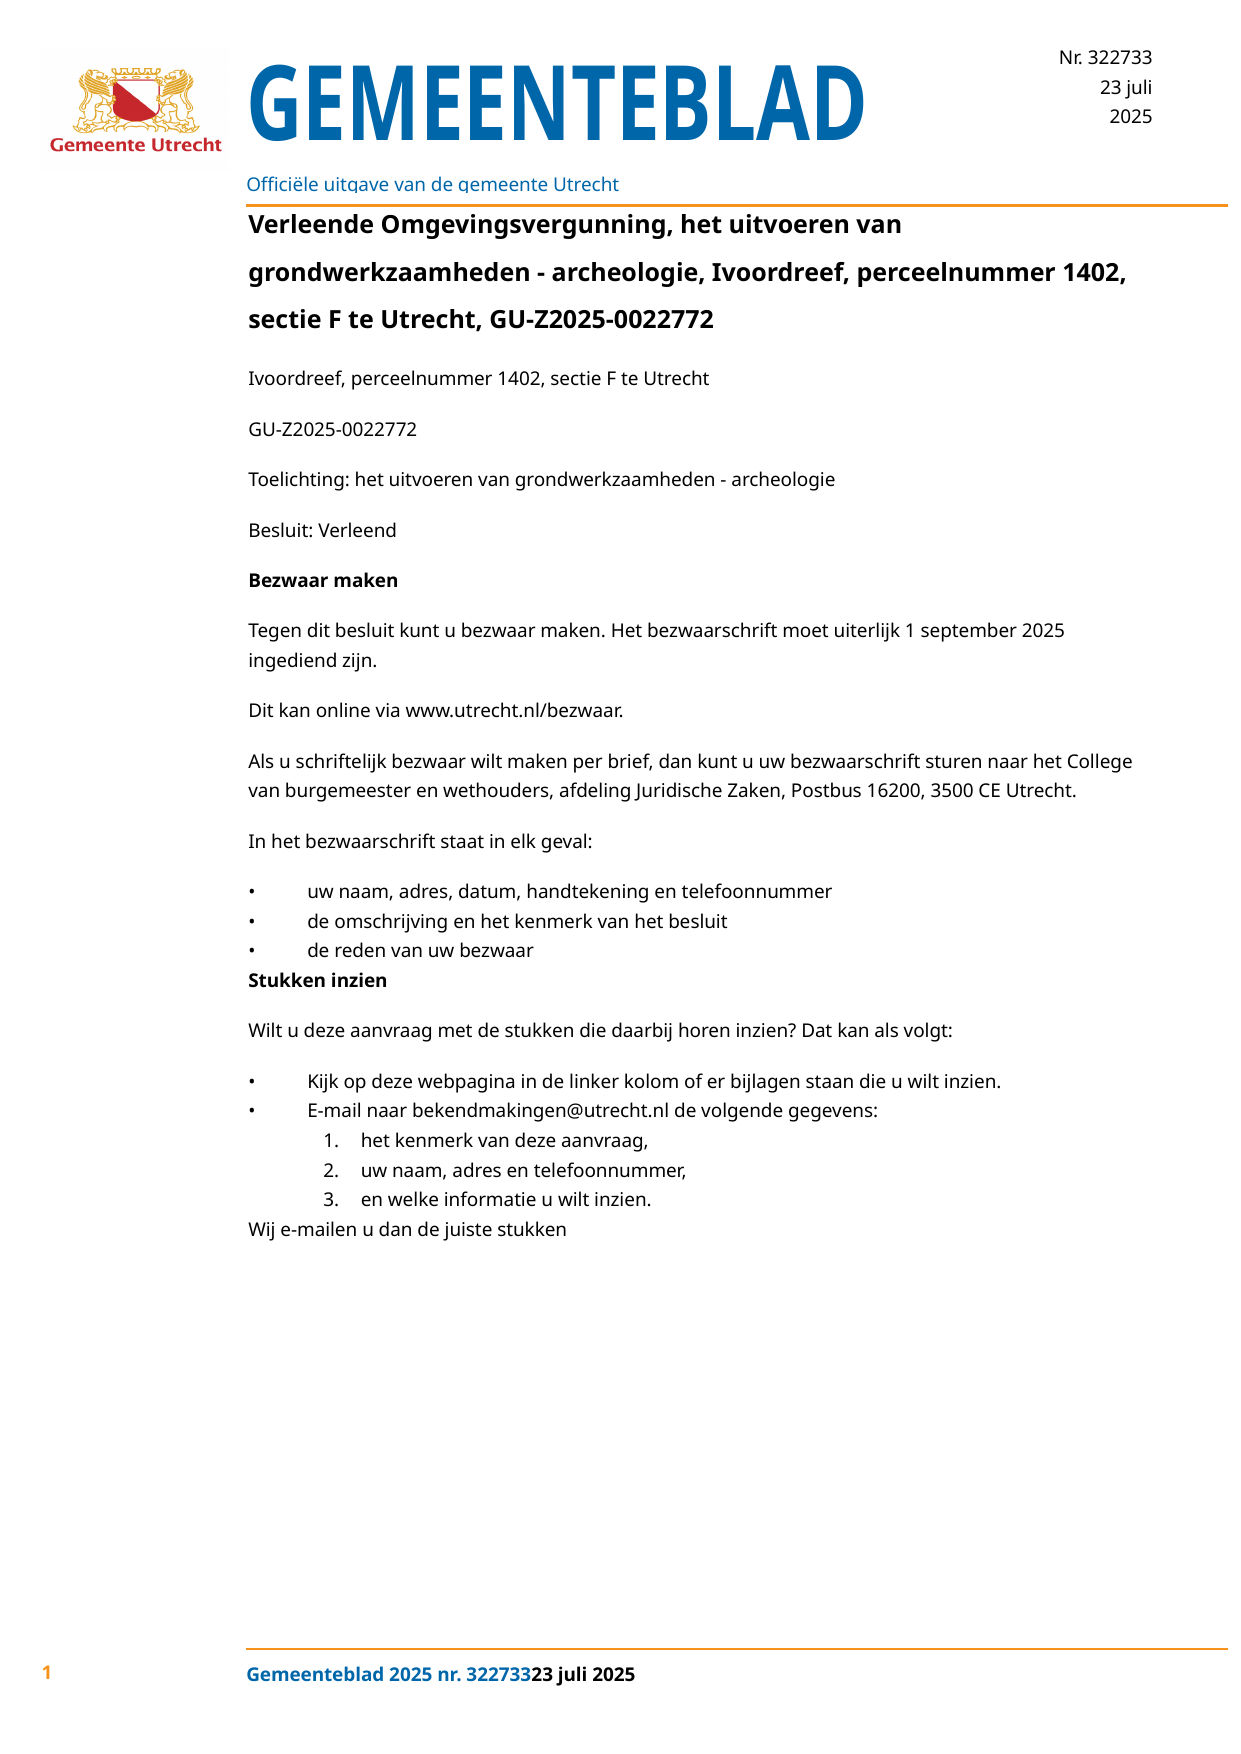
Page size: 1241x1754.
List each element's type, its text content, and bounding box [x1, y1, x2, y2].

list Kijk op deze webpagina in de linker kolom of er bijlagen staan die u wilt inzien. [248, 1068, 1152, 1094]
list en welke informatie u wilt inzien. [323, 1186, 1152, 1212]
list uw naam, adres en telefoonnummer, [323, 1157, 1152, 1182]
list de omschrijving en het kenmerk van het besluit [248, 908, 1152, 934]
text Stukken inzien [248, 967, 1152, 993]
text Toelichting: het uitvoeren van grondwerkzaamheden - archeologie [248, 466, 1152, 492]
text GU-Z2025-0022772 [248, 416, 1152, 442]
list de reden van uw bezwaar [248, 938, 1152, 963]
text In het bezwaarschrift staat in elk geval: [248, 828, 1152, 854]
list uw naam, adres, datum, handtekening en telefoonnummer [248, 878, 1152, 904]
picture [41, 47, 231, 172]
text Ivoordreef, perceelnummer 1402, sectie F te Utrecht [248, 366, 1152, 391]
list E-mail naar bekendmakingen@utrecht.nl de volgende gegevens: [248, 1098, 1152, 1123]
text Wij e-mailen u dan de juiste stukken [248, 1216, 1152, 1242]
text Tegen dit besluit kunt u bezwaar maken. Het bezwaarschrift moet uiterlijk 1 september 2025 ingediend zijn. [248, 618, 1152, 673]
text Dit kan online via www.utrecht.nl/bezwaar. [248, 698, 1152, 723]
list het kenmerk van deze aanvraag, [323, 1127, 1152, 1153]
text Als u schriftelijk bezwaar wilt maken per brief, dan kunt u uw bezwaarschrift sturen naar het College van burgemeester en wethouders, afdeling Juridische Zaken, Postbus 16200, 3500 CE Utrecht. [248, 748, 1152, 803]
text Bezwaar maken [248, 567, 1152, 593]
text Verleende Omgevingsvergunning, het uitvoeren van grondwerkzaamheden - archeologie, Ivoordreef, perceelnummer 1402, sectie F te Utrecht, GU-Z2025-0022772 [248, 207, 1152, 336]
text Wilt u deze aanvraag met de stukken die daarbij horen inzien? Dat kan als volgt: [248, 1018, 1152, 1043]
text Besluit: Verleend [248, 517, 1152, 542]
